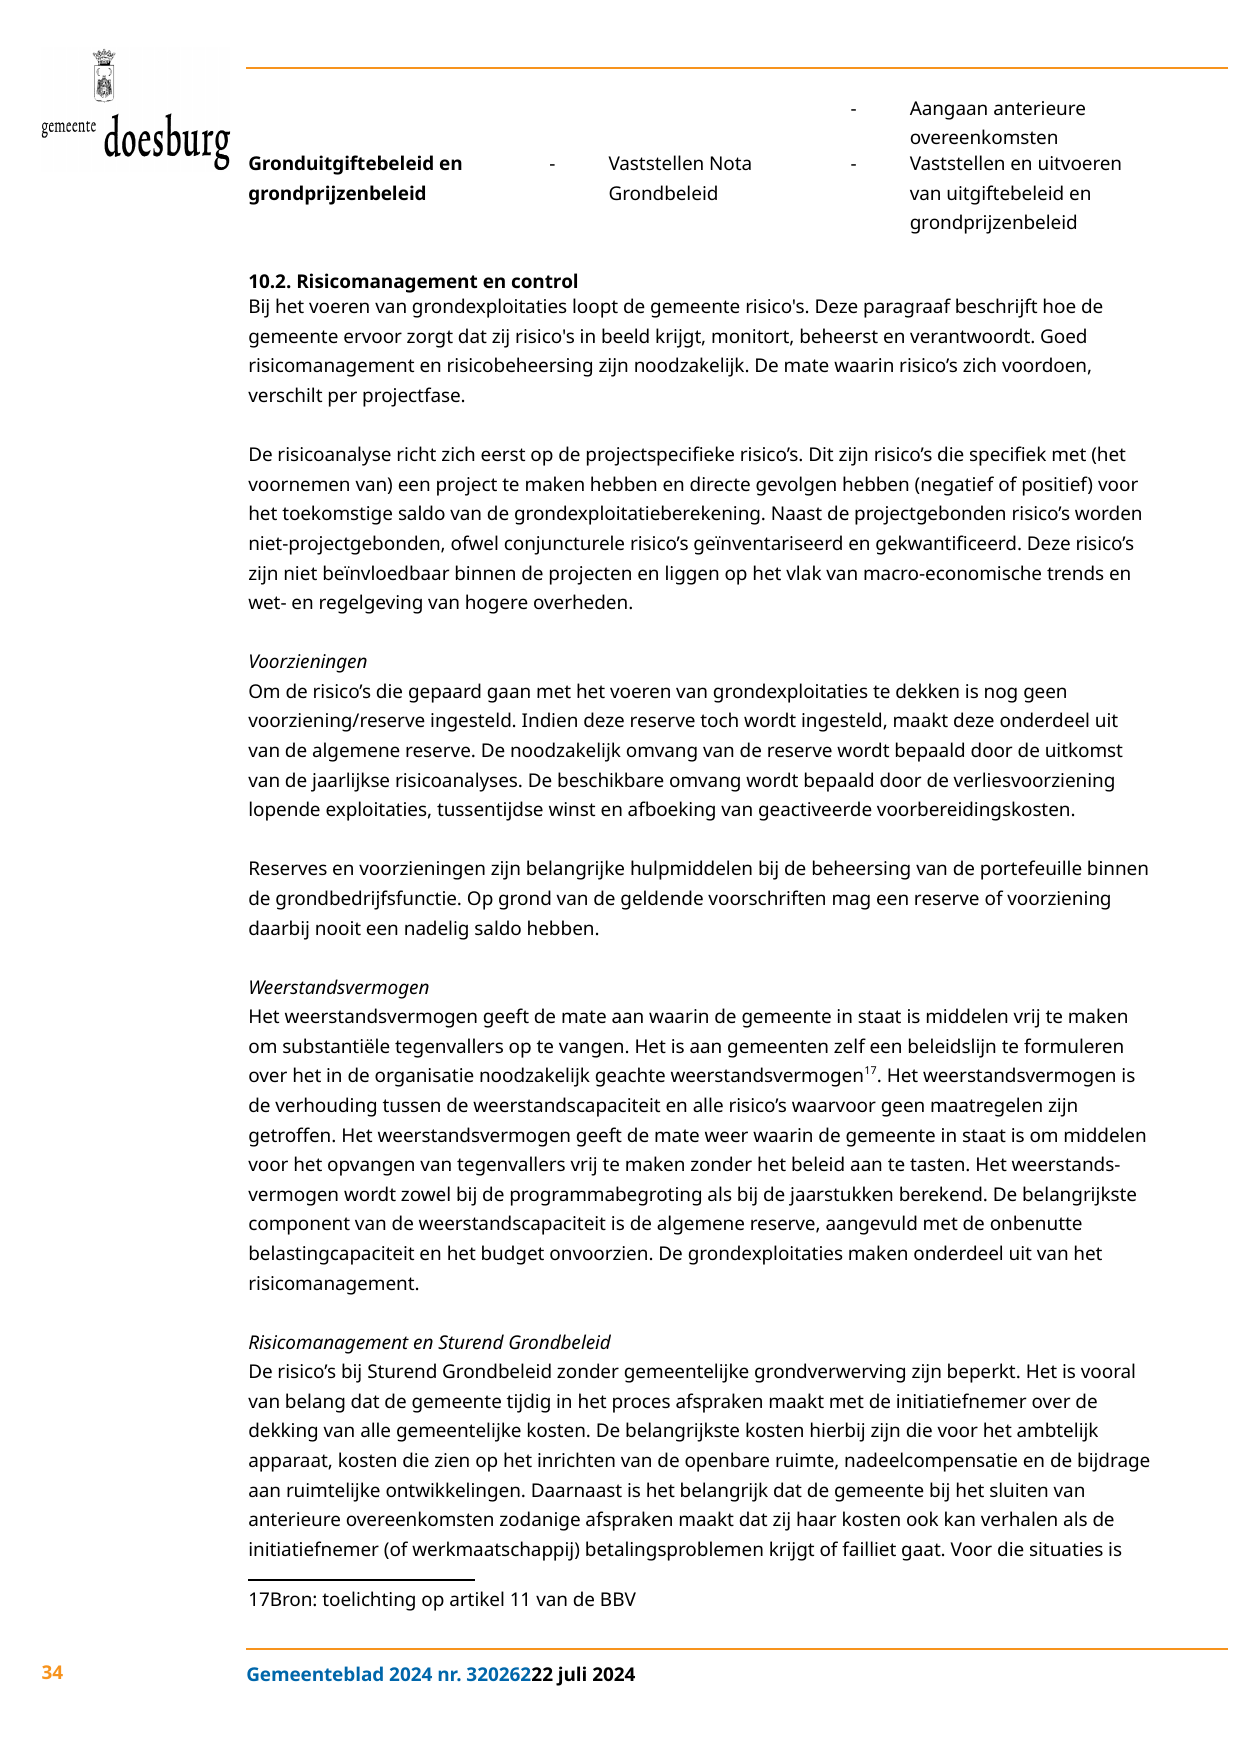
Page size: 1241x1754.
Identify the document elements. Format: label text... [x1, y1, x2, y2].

text Reserves en voorzieningen zijn belangrijke hulpmiddelen bij de beheersing van de portefeuille binnen de grondbedrijfsfunctie. Op grond van de geldende voorschriften mag een reserve of voorziening daarbij nooit een nadelig saldo hebben. [248, 856, 1152, 941]
text Weerstandsvermogen [248, 974, 1152, 1000]
text 10.2. Risicomanagement en control [248, 268, 1152, 293]
table_cell Gronduitgiftebeleid en grondprijzenbeleid [248, 150, 549, 235]
text De risicoanalyse richt zich eerst op de projectspecifieke risico’s. Dit zijn risico’s die specifiek met (het voornemen van) een project te maken hebben en directe gevolgen hebben (negatief of positief) voor het toekomstige saldo van de grondexploitatieberekening. Naast de projectgebonden risico’s worden niet-projectgebonden, ofwel conjuncturele risico’s geïnventariseerd en gekwantificeerd. Deze risico’s zijn niet beïnvloedbaar binnen de projecten en liggen op het vlak van macro-economische trends en wet- en regelgeving van hogere overheden. [248, 441, 1152, 615]
picture [41, 47, 231, 172]
table_cell [248, 95, 549, 150]
text Het weerstandsvermogen geeft de mate aan waarin de gemeente in staat is middelen vrij te maken om substantiële tegenvallers op te vangen. Het is aan gemeenten zelf een beleidslijn te formuleren over het in de organisatie noodzakelijk geachte weerstandsvermogen. Het weerstandsvermogen is de verhouding tussen de weerstandscapaciteit en alle risico’s waarvoor geen maatregelen zijn getroffen. Het weerstandsvermogen geeft de mate weer waarin de gemeente in staat is om middelen voor het opvangen van tegenvallers vrij te maken zonder het beleid aan te tasten. Het weerstands-vermogen wordt zowel bij de programmabegroting als bij de jaarstukken berekend. De belangrijkste component van de weerstandscapaciteit is de algemene reserve, aangevuld met de onbenutte belastingcapaciteit en het budget onvoorzien. De grondexploitaties maken onderdeel uit van het risicomanagement. [248, 1003, 1152, 1296]
table_cell Vaststellen Nota Grondbeleid [549, 150, 850, 235]
table_cell Aangaan anterieure overeenkomsten [850, 95, 1152, 150]
table_cell [549, 95, 850, 150]
text Voorzieningen [248, 648, 1152, 674]
table_cell Vaststellen en uitvoeren van uitgiftebeleid en grondprijzenbeleid [850, 150, 1152, 235]
text Om de risico’s die gepaard gaan met het voeren van grondexploitaties te dekken is nog geen voorziening/reserve ingesteld. Indien deze reserve toch wordt ingesteld, maakt deze onderdeel uit van de algemene reserve. De noodzakelijk omvang van de reserve wordt bepaald door de uitkomst van de jaarlijkse risicoanalyses. De beschikbare omvang wordt bepaald door de verliesvoorziening lopende exploitaties, tussentijdse winst en afboeking van geactiveerde voorbereidingskosten. [248, 678, 1152, 822]
text Bron: toelichting op artikel 11 van de BBV [248, 1586, 1152, 1612]
text Risicomanagement en Sturend Grondbeleid [248, 1329, 1152, 1355]
text De risico’s bij Sturend Grondbeleid zonder gemeentelijke grondverwerving zijn beperkt. Het is vooral van belang dat de gemeente tijdig in het proces afspraken maakt met de initiatiefnemer over de dekking van alle gemeentelijke kosten. De belangrijkste kosten hierbij zijn die voor het ambtelijk apparaat, kosten die zien op het inrichten van de openbare ruimte, nadeelcompensatie en de bijdrage aan ruimtelijke ontwikkelingen. Daarnaast is het belangrijk dat de gemeente bij het sluiten van anterieure overeenkomsten zodanige afspraken maakt dat zij haar kosten ook kan verhalen als de initiatiefnemer (of werkmaatschappij) betalingsproblemen krijgt of failliet gaat. Voor die situaties is [248, 1358, 1152, 1562]
text Bij het voeren van grondexploitaties loopt de gemeente risico's. Deze paragraaf beschrijft hoe de gemeente ervoor zorgt dat zij risico's in beeld krijgt, monitort, beheerst en verantwoordt. Goed risicomanagement en risicobeheersing zijn noodzakelijk. De mate waarin risico’s zich voordoen, verschilt per projectfase. [248, 293, 1152, 408]
